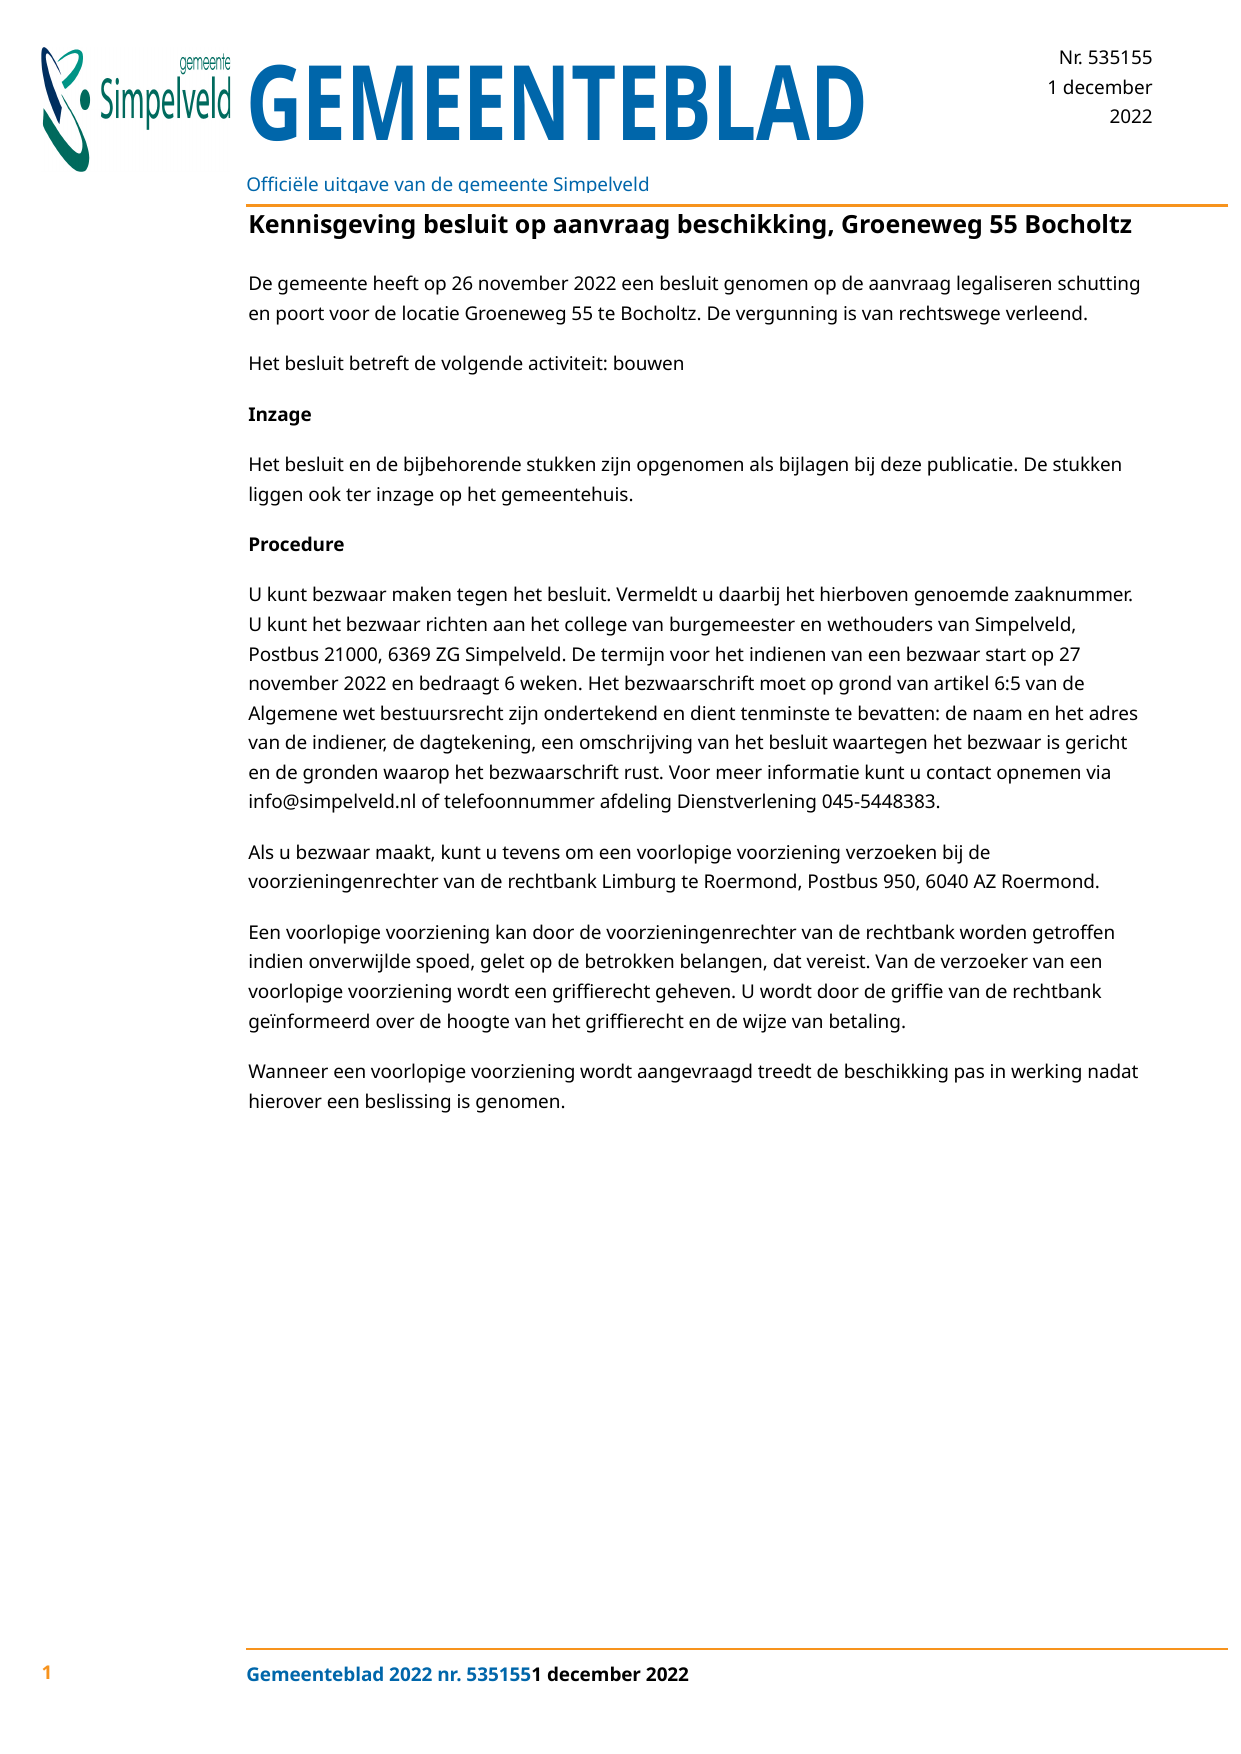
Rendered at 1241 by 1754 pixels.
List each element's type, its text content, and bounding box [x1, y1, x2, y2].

text De gemeente heeft op 26 november 2022 een besluit genomen op de aanvraag legaliseren schutting en poort voor de locatie Groeneweg 55 te Bocholtz. De vergunning is van rechtswege verleend. [248, 270, 1152, 326]
text Het besluit betreft de volgende activiteit: bouwen [248, 350, 1152, 376]
picture [41, 47, 231, 172]
text Het besluit en de bijbehorende stukken zijn opgenomen als bijlagen bij deze publicatie. De stukken liggen ook ter inzage op het gemeentehuis. [248, 451, 1152, 506]
text Inzage [248, 401, 1152, 426]
text Kennisgeving besluit op aanvraag beschikking, Groeneweg 55 Bocholtz [248, 207, 1152, 241]
text Als u bezwaar maakt, kunt u tevens om een voorlopige voorziening verzoeken bij de voorzieningenrechter van de rechtbank Limburg te Roermond, Postbus 950, 6040 AZ Roermond. [248, 839, 1152, 894]
text Procedure [248, 531, 1152, 557]
text U kunt bezwaar maken tegen het besluit. Vermeldt u daarbij het hierboven genoemde zaaknummer. U kunt het bezwaar richten aan het college van burgemeester en wethouders van Simpelveld, Postbus 21000, 6369 ZG Simpelveld. De termijn voor het indienen van een bezwaar start op 27 november 2022 en bedraagt 6 weken. Het bezwaarschrift moet op grond van artikel 6:5 van de Algemene wet bestuursrecht zijn ondertekend en dient tenminste te bevatten: de naam en het adres van de indiener, de dagtekening, een omschrijving van het besluit waartegen het bezwaar is gericht en de gronden waarop het bezwaarschrift rust. Voor meer informatie kunt u contact opnemen via info@simpelveld.nl of telefoonnummer afdeling Dienstverlening 045-5448383. [248, 582, 1152, 814]
text Wanneer een voorlopige voorziening wordt aangevraagd treedt de beschikking pas in werking nadat hierover een beslissing is genomen. [248, 1058, 1152, 1113]
text Een voorlopige voorziening kan door de voorzieningenrechter van de rechtbank worden getroffen indien onverwijlde spoed, gelet op de betrokken belangen, dat vereist. Van de verzoeker van een voorlopige voorziening wordt een griffierecht geheven. U wordt door de griffie van de rechtbank geïnformeerd over de hoogte van het griffierecht en de wijze van betaling. [248, 919, 1152, 1033]
